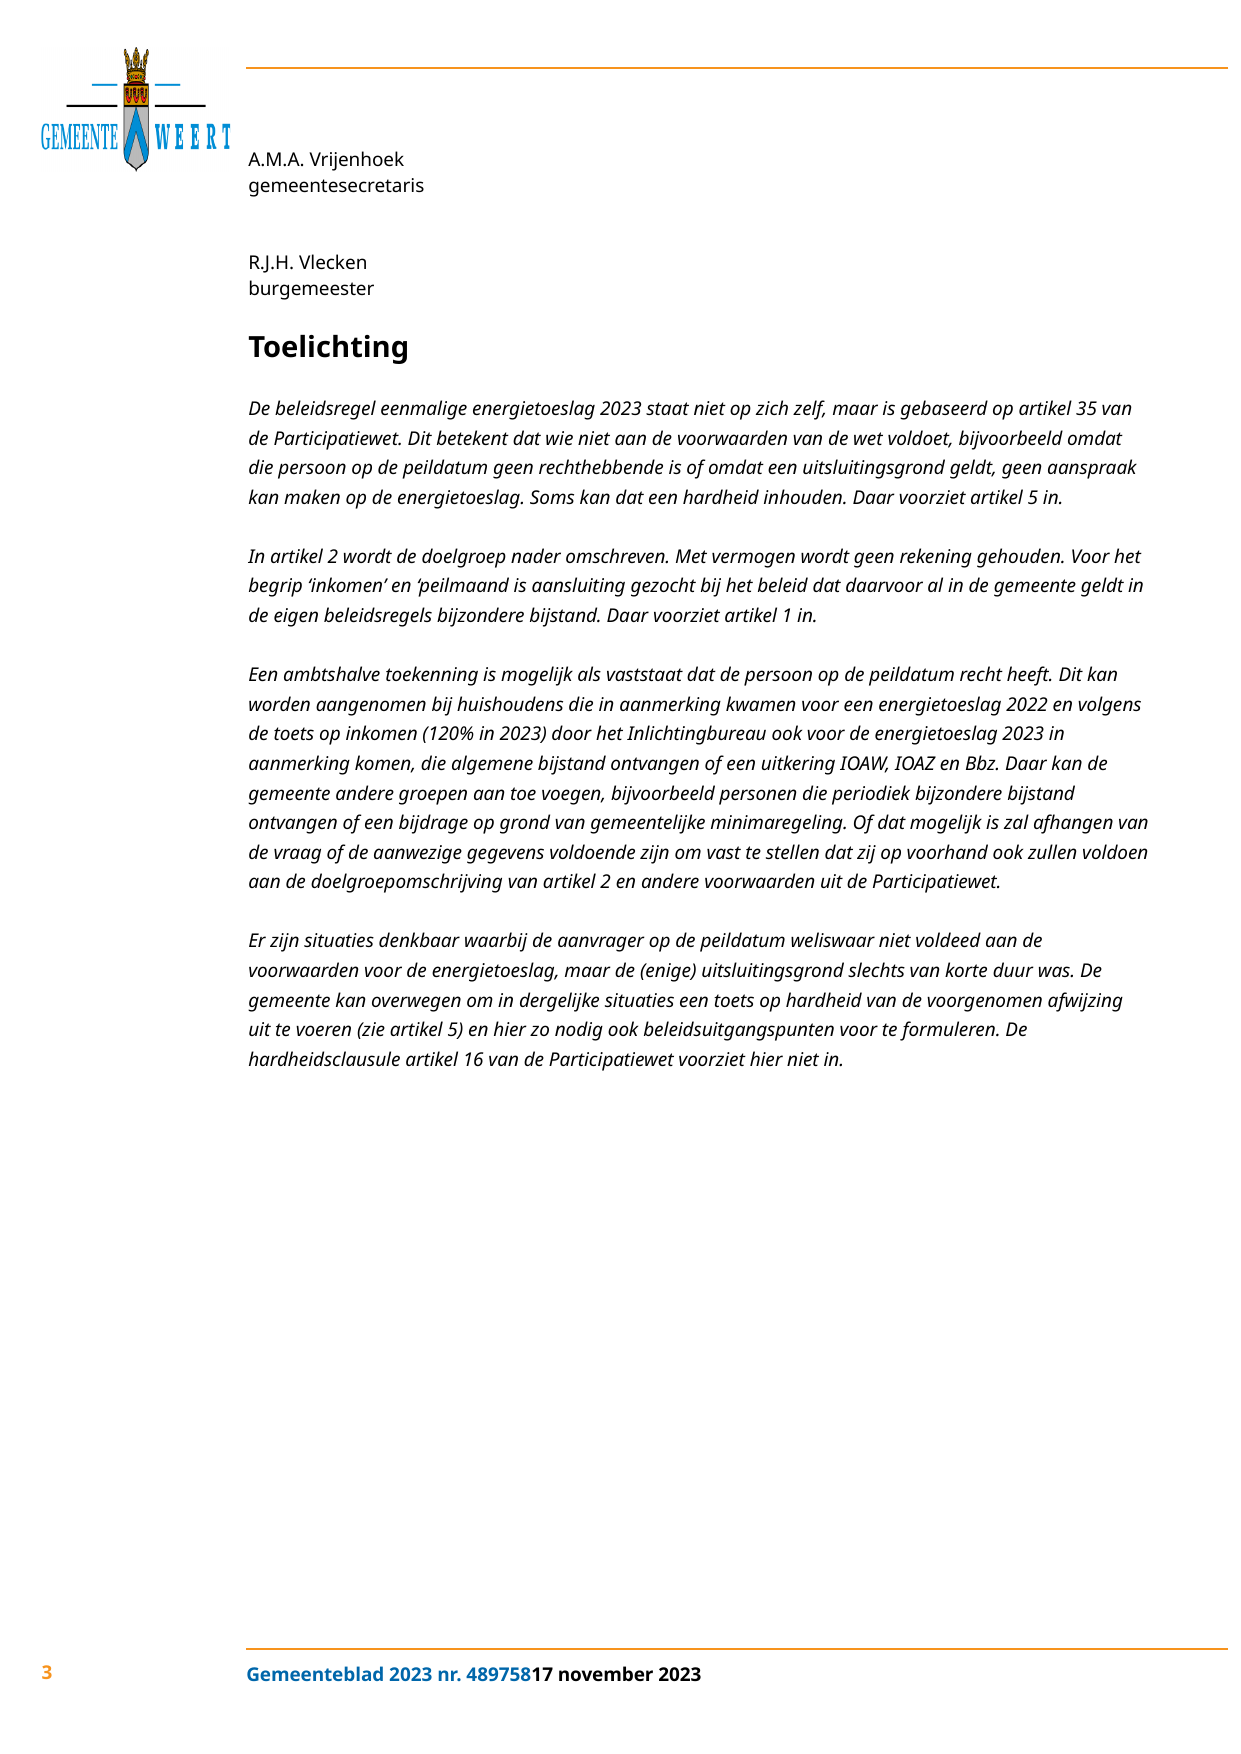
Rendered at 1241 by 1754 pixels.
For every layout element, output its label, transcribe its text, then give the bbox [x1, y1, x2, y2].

text Toelichting [248, 326, 1152, 366]
text A.M.A. Vrijenhoek [248, 146, 1152, 172]
text De beleidsregel eenmalige energietoeslag 2023 staat niet op zich zelf, maar is gebaseerd op artikel 35 van de Participatiewet. Dit betekent dat wie niet aan de voorwaarden van de wet voldoet, bijvoorbeeld omdat die persoon op de peildatum geen rechthebbende is of omdat een uitsluitingsgrond geldt, geen aanspraak kan maken op de energietoeslag. Soms kan dat een hardheid inhouden. Daar voorziet artikel 5 in. [248, 395, 1152, 510]
text R.J.H. Vlecken [248, 249, 1152, 275]
text Er zijn situaties denkbaar waarbij de aanvrager op de peildatum weliswaar niet voldeed aan de voorwaarden voor de energietoeslag, maar de (enige) uitsluitingsgrond slechts van korte duur was. De gemeente kan overwegen om in dergelijke situaties een toets op hardheid van de voorgenomen afwijzing uit te voeren (zie artikel 5) en hier zo nodig ook beleidsuitgangspunten voor te formuleren. De hardheidsclausule artikel 16 van de Participatiewet voorziet hier niet in. [248, 928, 1152, 1072]
text Een ambtshalve toekenning is mogelijk als vaststaat dat de persoon op de peildatum recht heeft. Dit kan worden aangenomen bij huishoudens die in aanmerking kwamen voor een energietoeslag 2022 en volgens de toets op inkomen (120% in 2023) door het Inlichtingbureau ook voor de energietoeslag 2023 in aanmerking komen, die algemene bijstand ontvangen of een uitkering IOAW, IOAZ en Bbz. Daar kan de gemeente andere groepen aan toe voegen, bijvoorbeeld personen die periodiek bijzondere bijstand ontvangen of een bijdrage op grond van gemeentelijke minimaregeling. Of dat mogelijk is zal afhangen van de vraag of de aanwezige gegevens voldoende zijn om vast te stellen dat zij op voorhand ook zullen voldoen aan de doelgroepomschrijving van artikel 2 en andere voorwaarden uit de Participatiewet. [248, 661, 1152, 894]
text burgemeester [248, 275, 1152, 301]
picture [41, 47, 231, 172]
text gemeentesecretaris [248, 172, 1152, 198]
text In artikel 2 wordt de doelgroep nader omschreven. Met vermogen wordt geen rekening gehouden. Voor het begrip ‘inkomen’ en ‘peilmaand is aansluiting gezocht bij het beleid dat daarvoor al in de gemeente geldt in de eigen beleidsregels bijzondere bijstand. Daar voorziet artikel 1 in. [248, 543, 1152, 628]
